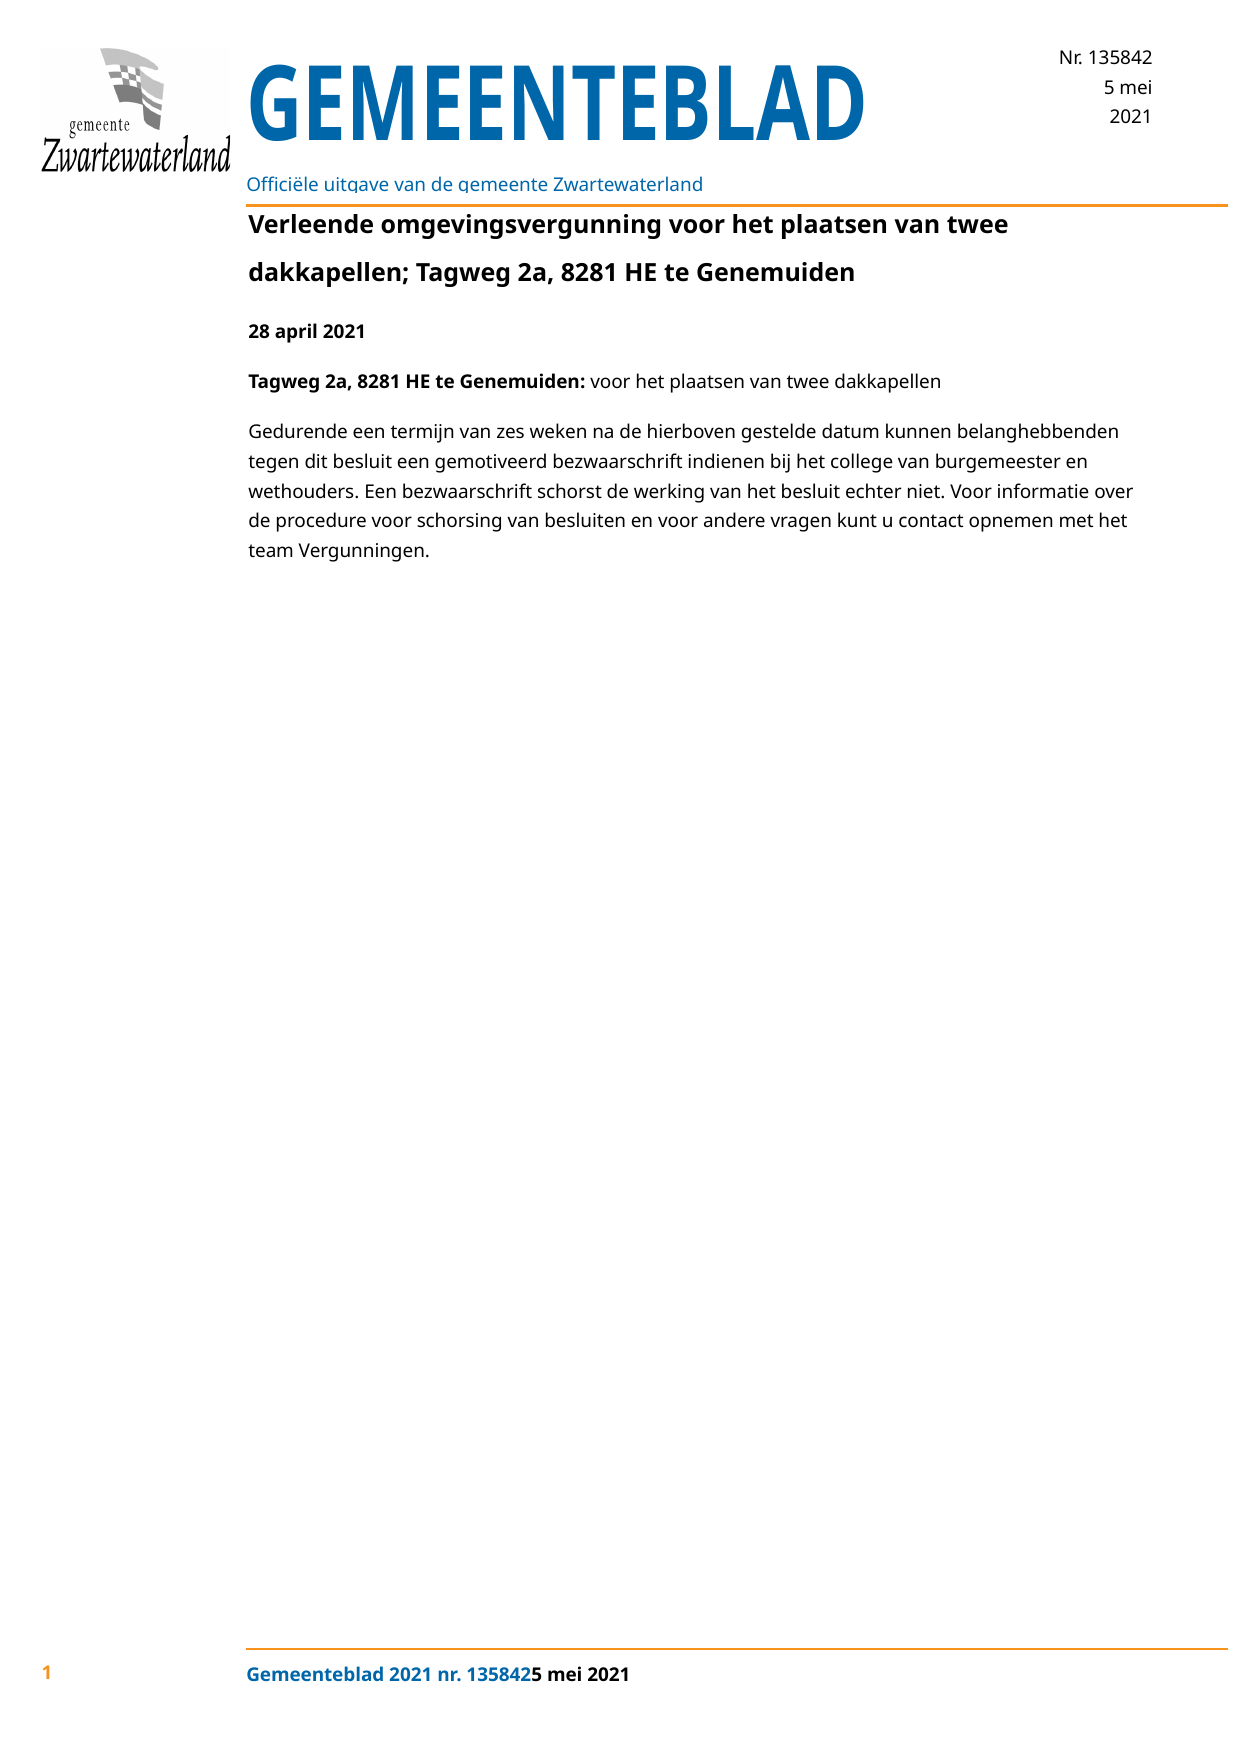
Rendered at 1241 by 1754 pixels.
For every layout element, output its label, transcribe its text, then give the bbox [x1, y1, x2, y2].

picture [41, 47, 231, 172]
text Verleende omgevingsvergunning voor het plaatsen van twee dakkapellen; Tagweg 2a, 8281 HE te Genemuiden [248, 207, 1152, 288]
text Gedurende een termijn van zes weken na de hierboven gestelde datum kunnen belanghebbenden tegen dit besluit een gemotiveerd bezwaarschrift indienen bij het college van burgemeester en wethouders. Een bezwaarschrift schorst de werking van het besluit echter niet. Voor informatie over de procedure voor schorsing van besluiten en voor andere vragen kunt u contact opnemen met het team Vergunningen. [248, 419, 1152, 563]
text 28 april 2021 [248, 318, 1152, 344]
text Tagweg 2a, 8281 HE te Genemuiden: voor het plaatsen van twee dakkapellen [248, 368, 1152, 394]
